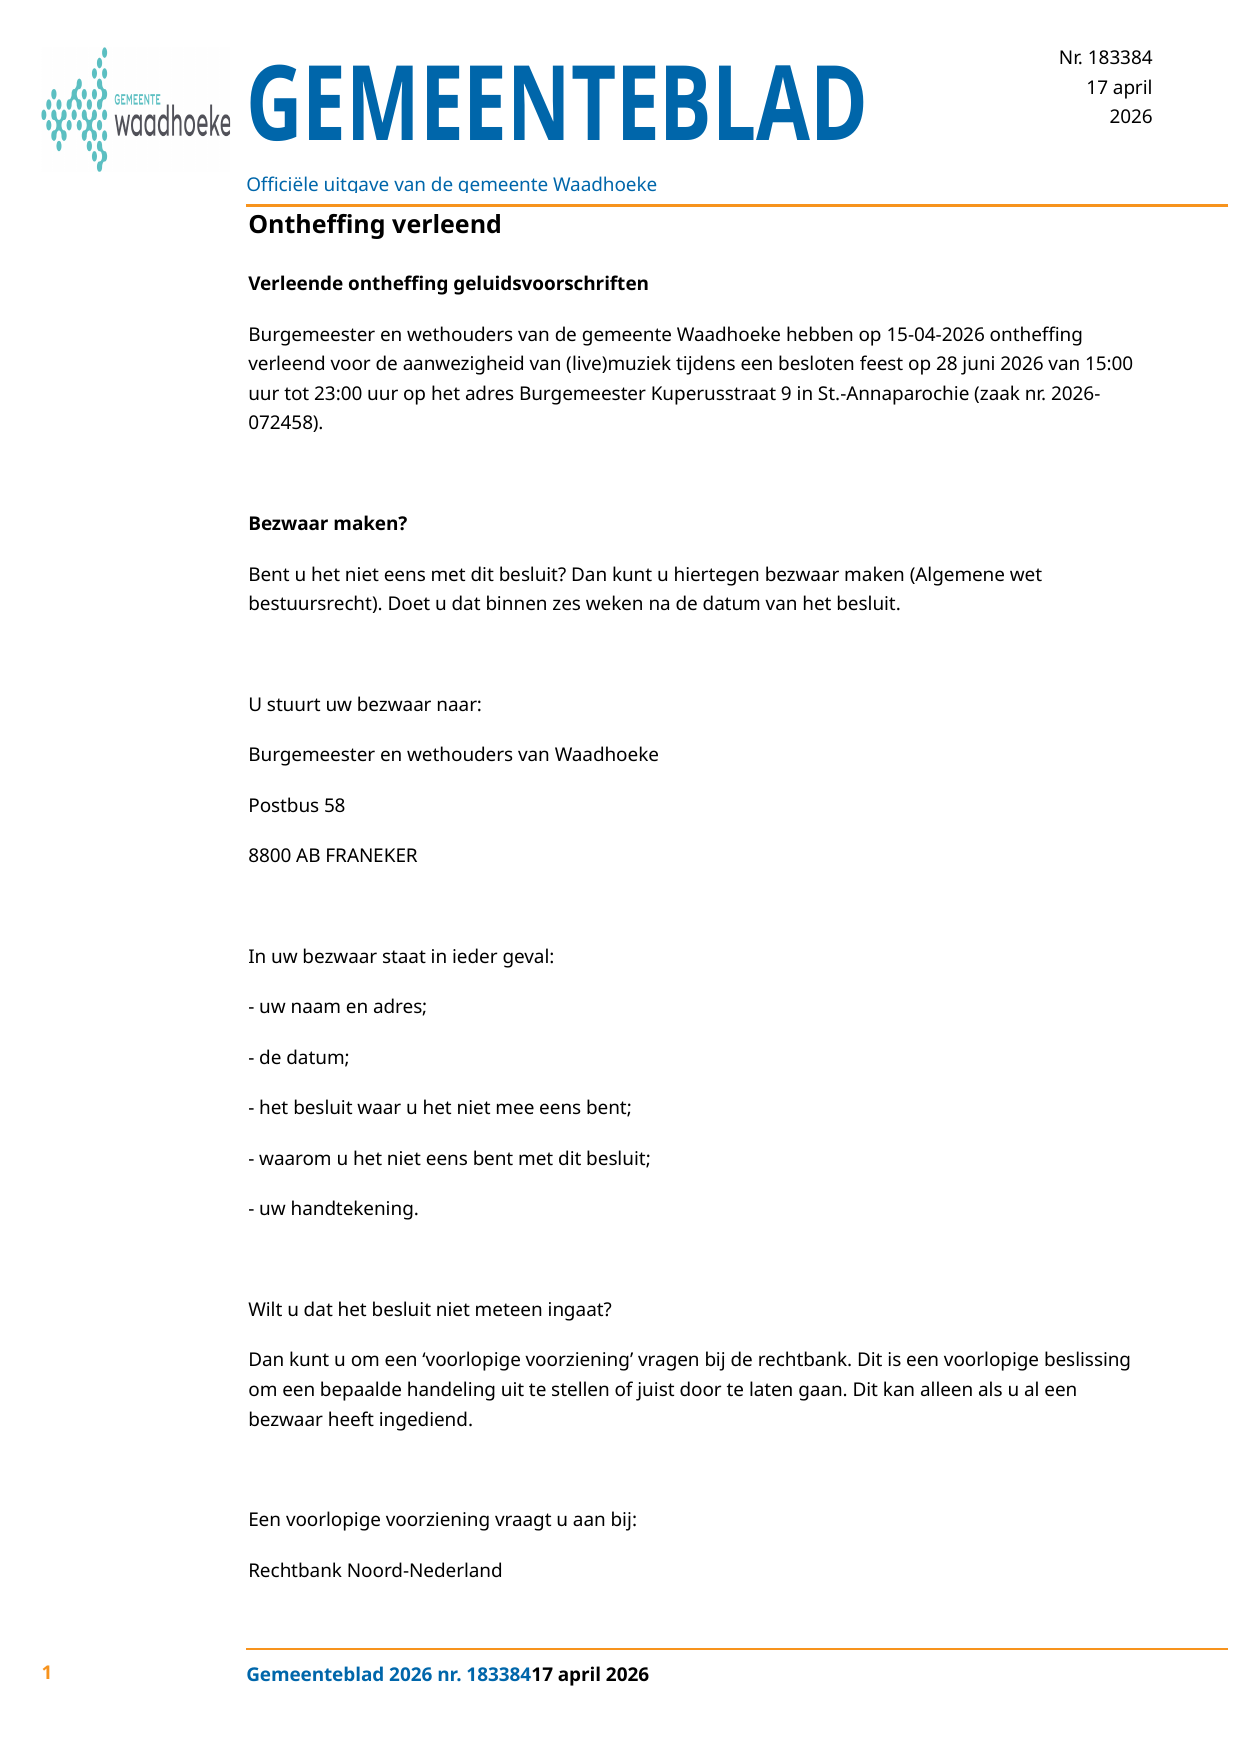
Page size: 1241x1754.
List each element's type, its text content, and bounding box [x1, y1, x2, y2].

text Dan kunt u om een ‘voorlopige voorziening’ vragen bij de rechtbank. Dit is een voorlopige beslissing om een bepaalde handeling uit te stellen of juist door te laten gaan. Dit kan alleen als u al een bezwaar heeft ingediend. [248, 1347, 1152, 1431]
text In uw bezwaar staat in ieder geval: [248, 943, 1152, 969]
text Burgemeester en wethouders van Waadhoeke [248, 742, 1152, 767]
text 8800 AB FRANEKER [248, 842, 1152, 868]
text Rechtbank Noord-Nederland [248, 1557, 1152, 1583]
text Postbus 58 [248, 792, 1152, 818]
text Verleende ontheffing geluidsvoorschriften [248, 270, 1152, 296]
text Een voorlopige voorziening vraagt u aan bij: [248, 1507, 1152, 1532]
picture [41, 47, 231, 172]
text Bent u het niet eens met dit besluit? Dan kunt u hiertegen bezwaar maken (Algemene wet bestuursrecht). Doet u dat binnen zes weken na de datum van het besluit. [248, 561, 1152, 616]
text - waarom u het niet eens bent met dit besluit; [248, 1145, 1152, 1171]
text U stuurt uw bezwaar naar: [248, 691, 1152, 717]
text Bezwaar maken? [248, 510, 1152, 536]
text - het besluit waar u het niet mee eens bent; [248, 1094, 1152, 1120]
text - uw handtekening. [248, 1195, 1152, 1221]
text Ontheffing verleend [248, 207, 1152, 241]
text - uw naam en adres; [248, 994, 1152, 1019]
text Burgemeester en wethouders van de gemeente Waadhoeke hebben op 15-04-2026 ontheffing verleend voor de aanwezigheid van (live)muziek tijdens een besloten feest op 28 juni 2026 van 15:00 uur tot 23:00 uur op het adres Burgemeester Kuperusstraat 9 in St.-Annaparochie (zaak nr. 2026-072458). [248, 321, 1152, 435]
text - de datum; [248, 1044, 1152, 1070]
text Wilt u dat het besluit niet meteen ingaat? [248, 1296, 1152, 1322]
